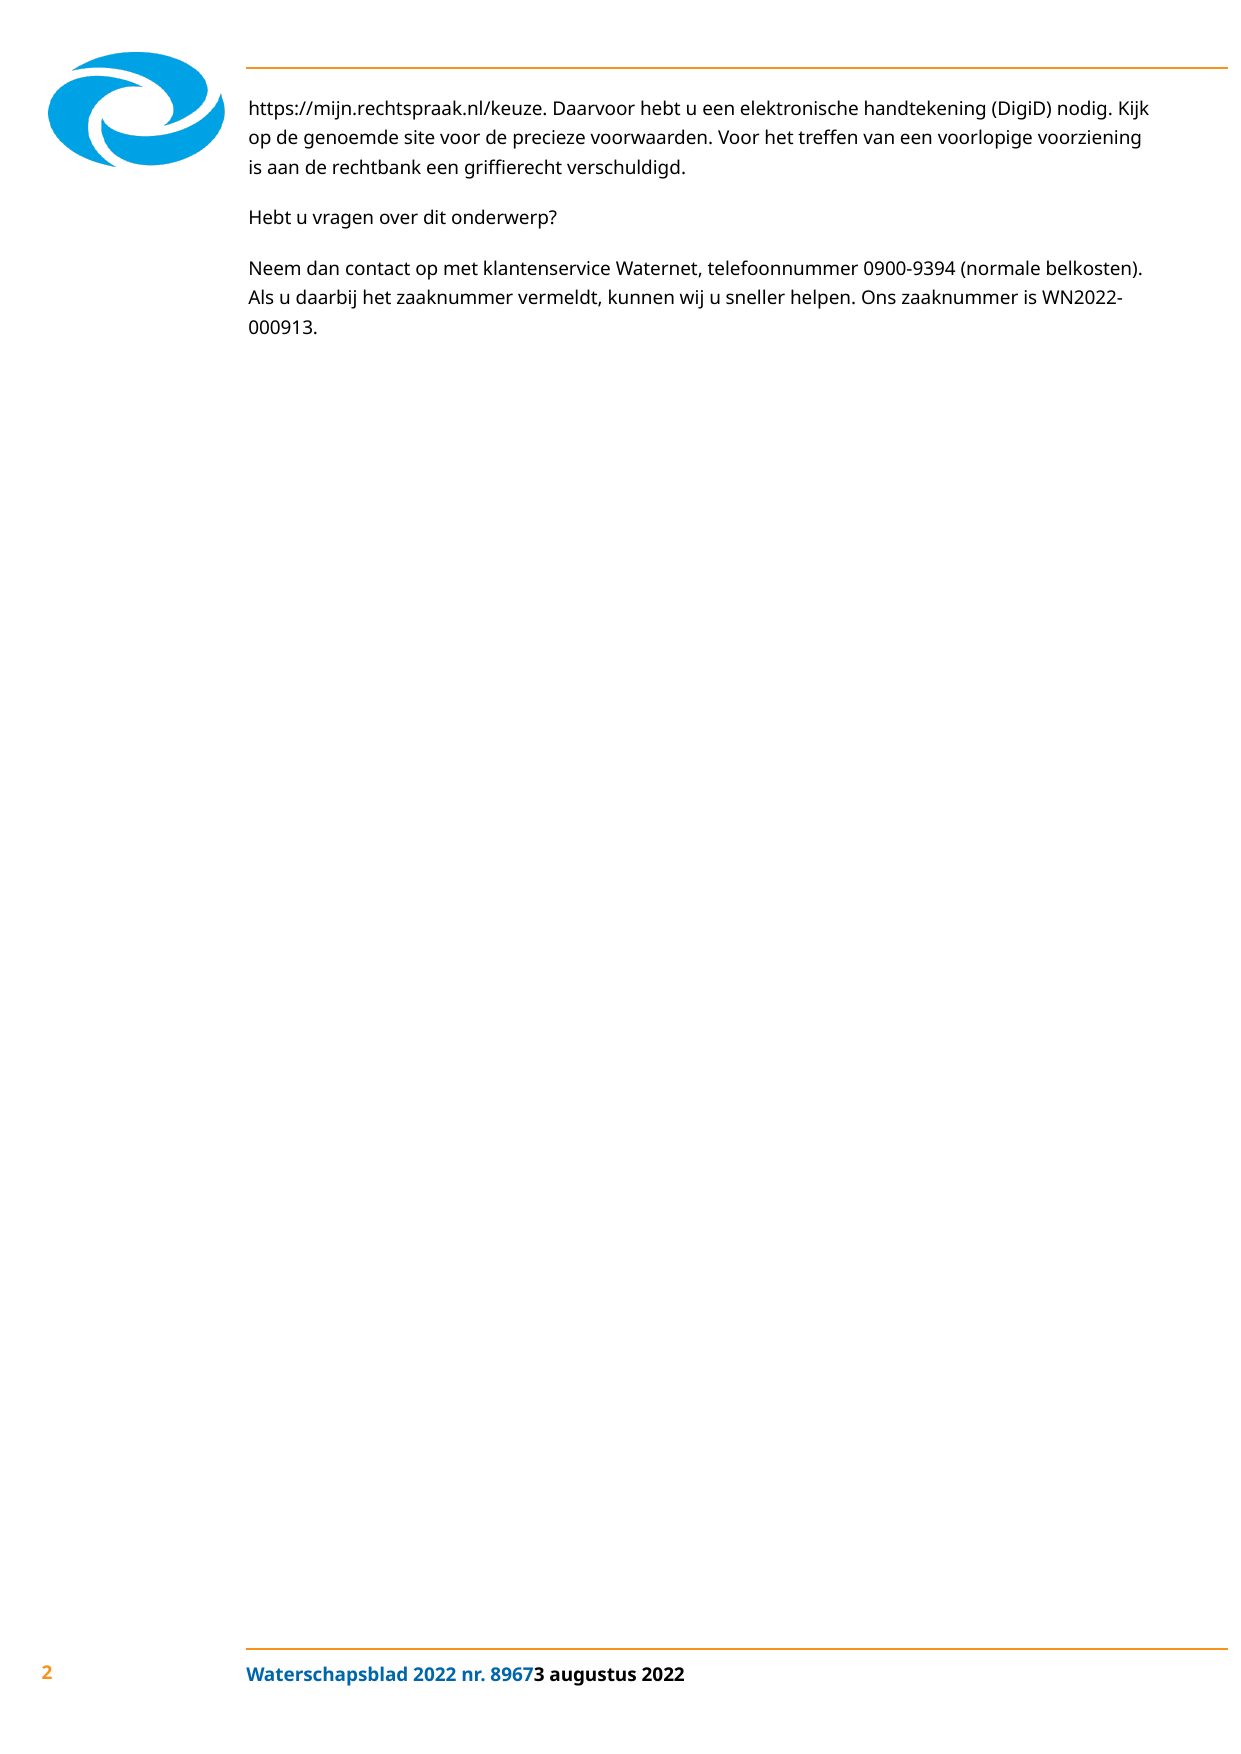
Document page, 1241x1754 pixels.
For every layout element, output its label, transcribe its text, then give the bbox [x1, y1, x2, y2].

picture [41, 47, 231, 172]
text Hebt u vragen over dit onderwerp? [248, 204, 1152, 230]
text Neem dan contact op met klantenservice Waternet, telefoonnummer 0900-9394 (normale belkosten). Als u daarbij het zaaknummer vermeldt, kunnen wij u sneller helpen. Ons zaaknummer is WN2022-000913. [248, 255, 1152, 340]
text https://mijn.rechtspraak.nl/keuze. Daarvoor hebt u een elektronische handtekening (DigiD) nodig. Kijk op de genoemde site voor de precieze voorwaarden. Voor het treffen van een voorlopige voorziening is aan de rechtbank een griffierecht verschuldigd. [248, 95, 1152, 180]
